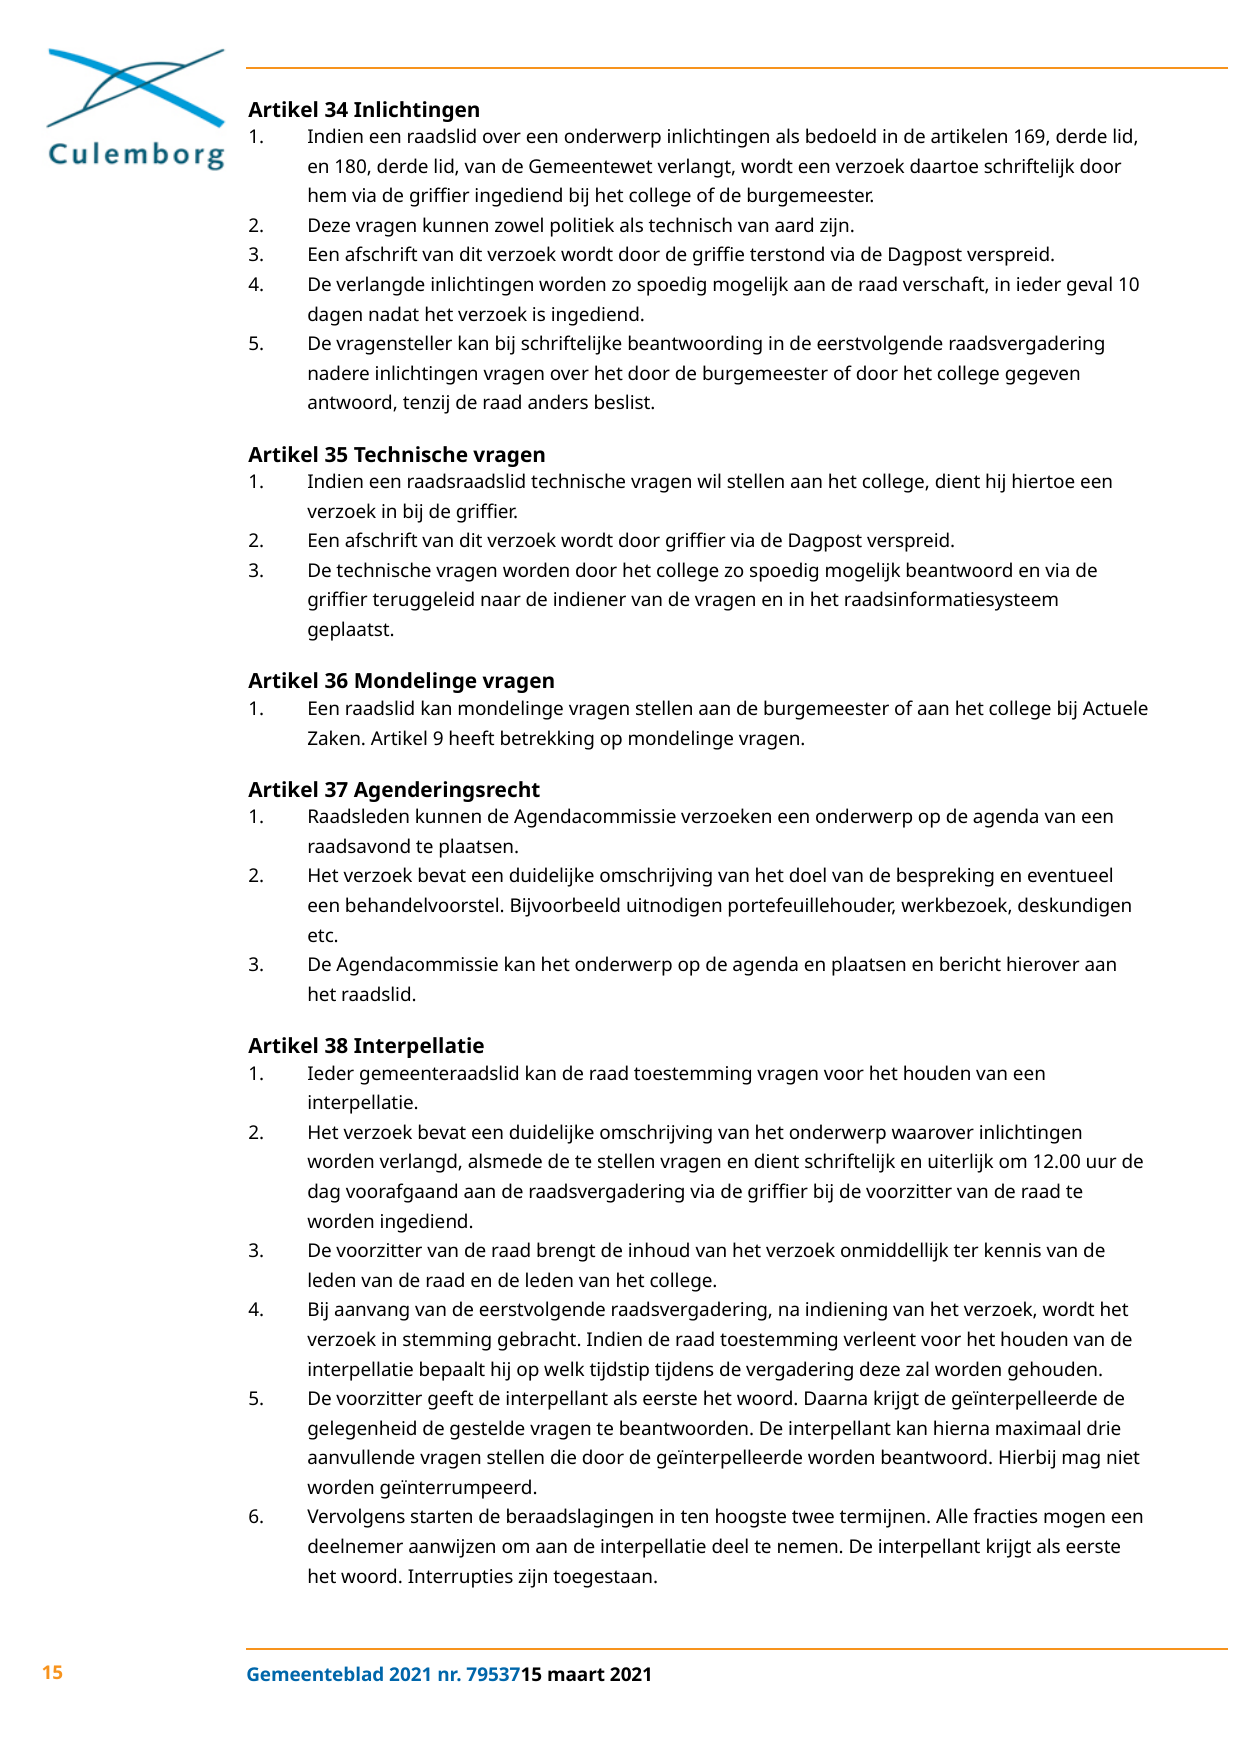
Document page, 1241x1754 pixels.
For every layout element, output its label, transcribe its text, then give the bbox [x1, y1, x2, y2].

list Een afschrift van dit verzoek wordt door de griffie terstond via de Dagpost verspreid. [248, 242, 1152, 267]
list De verlangde inlichtingen worden zo spoedig mogelijk aan de raad verschaft, in ieder geval 10 dagen nadat het verzoek is ingediend. [248, 271, 1152, 326]
text Artikel 36 Mondelinge vragen [248, 667, 1152, 695]
list Bij aanvang van de eerstvolgende raadsvergadering, na indiening van het verzoek, wordt het verzoek in stemming gebracht. Indien de raad toestemming verleent voor het houden van de interpellatie bepaalt hij op welk tijdstip tĳdens de vergadering deze zal worden gehouden. [248, 1297, 1152, 1381]
list Ieder gemeenteraadslid kan de raad toestemming vragen voor het houden van een interpellatie. [248, 1060, 1152, 1115]
list Indien een raadsraadslid technische vragen wil stellen aan het college, dient hij hiertoe een verzoek in bij de griffier. [248, 468, 1152, 524]
list De voorzitter van de raad brengt de inhoud van het verzoek onmiddellijk ter kennis van de leden van de raad en de leden van het college. [248, 1237, 1152, 1293]
list Raadsleden kunnen de Agendacommissie verzoeken een onderwerp op de agenda van een raadsavond te plaatsen. [248, 803, 1152, 859]
list Het verzoek bevat een duidelijke omschrijving van het onderwerp waarover inlichtingen worden verlangd, alsmede de te stellen vragen en dient schriftelijk en uiterlijk om 12.00 uur de dag voorafgaand aan de raadsvergadering via de griffier bij de voorzitter van de raad te worden ingediend. [248, 1119, 1152, 1233]
picture [41, 47, 231, 172]
list Indien een raadslid over een onderwerp inlichtingen als bedoeld in de artikelen 169, derde lid, en 180, derde lid, van de Gemeentewet verlangt, wordt een verzoek daartoe schriftelijk door hem via de griffier ingediend bij het college of de burgemeester. [248, 123, 1152, 208]
list Vervolgens starten de beraadslagingen in ten hoogste twee termijnen. Alle fracties mogen een deelnemer aanwijzen om aan de interpellatie deel te nemen. De interpellant krijgt als eerste het woord. Interrupties zijn toegestaan. [248, 1504, 1152, 1588]
list Een raadslid kan mondelinge vragen stellen aan de burgemeester of aan het college bij Actuele Zaken. Artikel 9 heeft betrekking op mondelinge vragen. [248, 695, 1152, 750]
list De Agendacommissie kan het onderwerp op de agenda en plaatsen en bericht hierover aan het raadslid. [248, 951, 1152, 1007]
list De technische vragen worden door het college zo spoedig mogelijk beantwoord en via de griffier teruggeleid naar de indiener van de vragen en in het raadsinformatiesysteem geplaatst. [248, 557, 1152, 642]
text Artikel 38 Interpellatie [248, 1031, 1152, 1060]
text Artikel 34 Inlichtingen [248, 95, 1152, 123]
list Deze vragen kunnen zowel politiek als technisch van aard zijn. [248, 212, 1152, 238]
list De vragensteller kan bij schriftelijke beantwoording in de eerstvolgende raadsvergadering nadere inlichtingen vragen over het door de burgemeester of door het college gegeven antwoord, tenzij de raad anders beslist. [248, 330, 1152, 415]
list De voorzitter geeft de interpellant als eerste het woord. Daarna krijgt de geïnterpelleerde de gelegenheid de gestelde vragen te beantwoorden. De interpellant kan hierna maximaal drie aanvullende vragen stellen die door de geïnterpelleerde worden beantwoord. Hierbij mag niet worden geïnterrumpeerd. [248, 1385, 1152, 1500]
list Een afschrift van dit verzoek wordt door griffier via de Dagpost verspreid. [248, 527, 1152, 553]
text Artikel 37 Agenderingsrecht [248, 775, 1152, 803]
list Het verzoek bevat een duidelijke omschrijving van het doel van de bespreking en eventueel een behandelvoorstel. Bijvoorbeeld uitnodigen portefeuillehouder, werkbezoek, deskundigen etc. [248, 863, 1152, 948]
text Artikel 35 Technische vragen [248, 440, 1152, 468]
